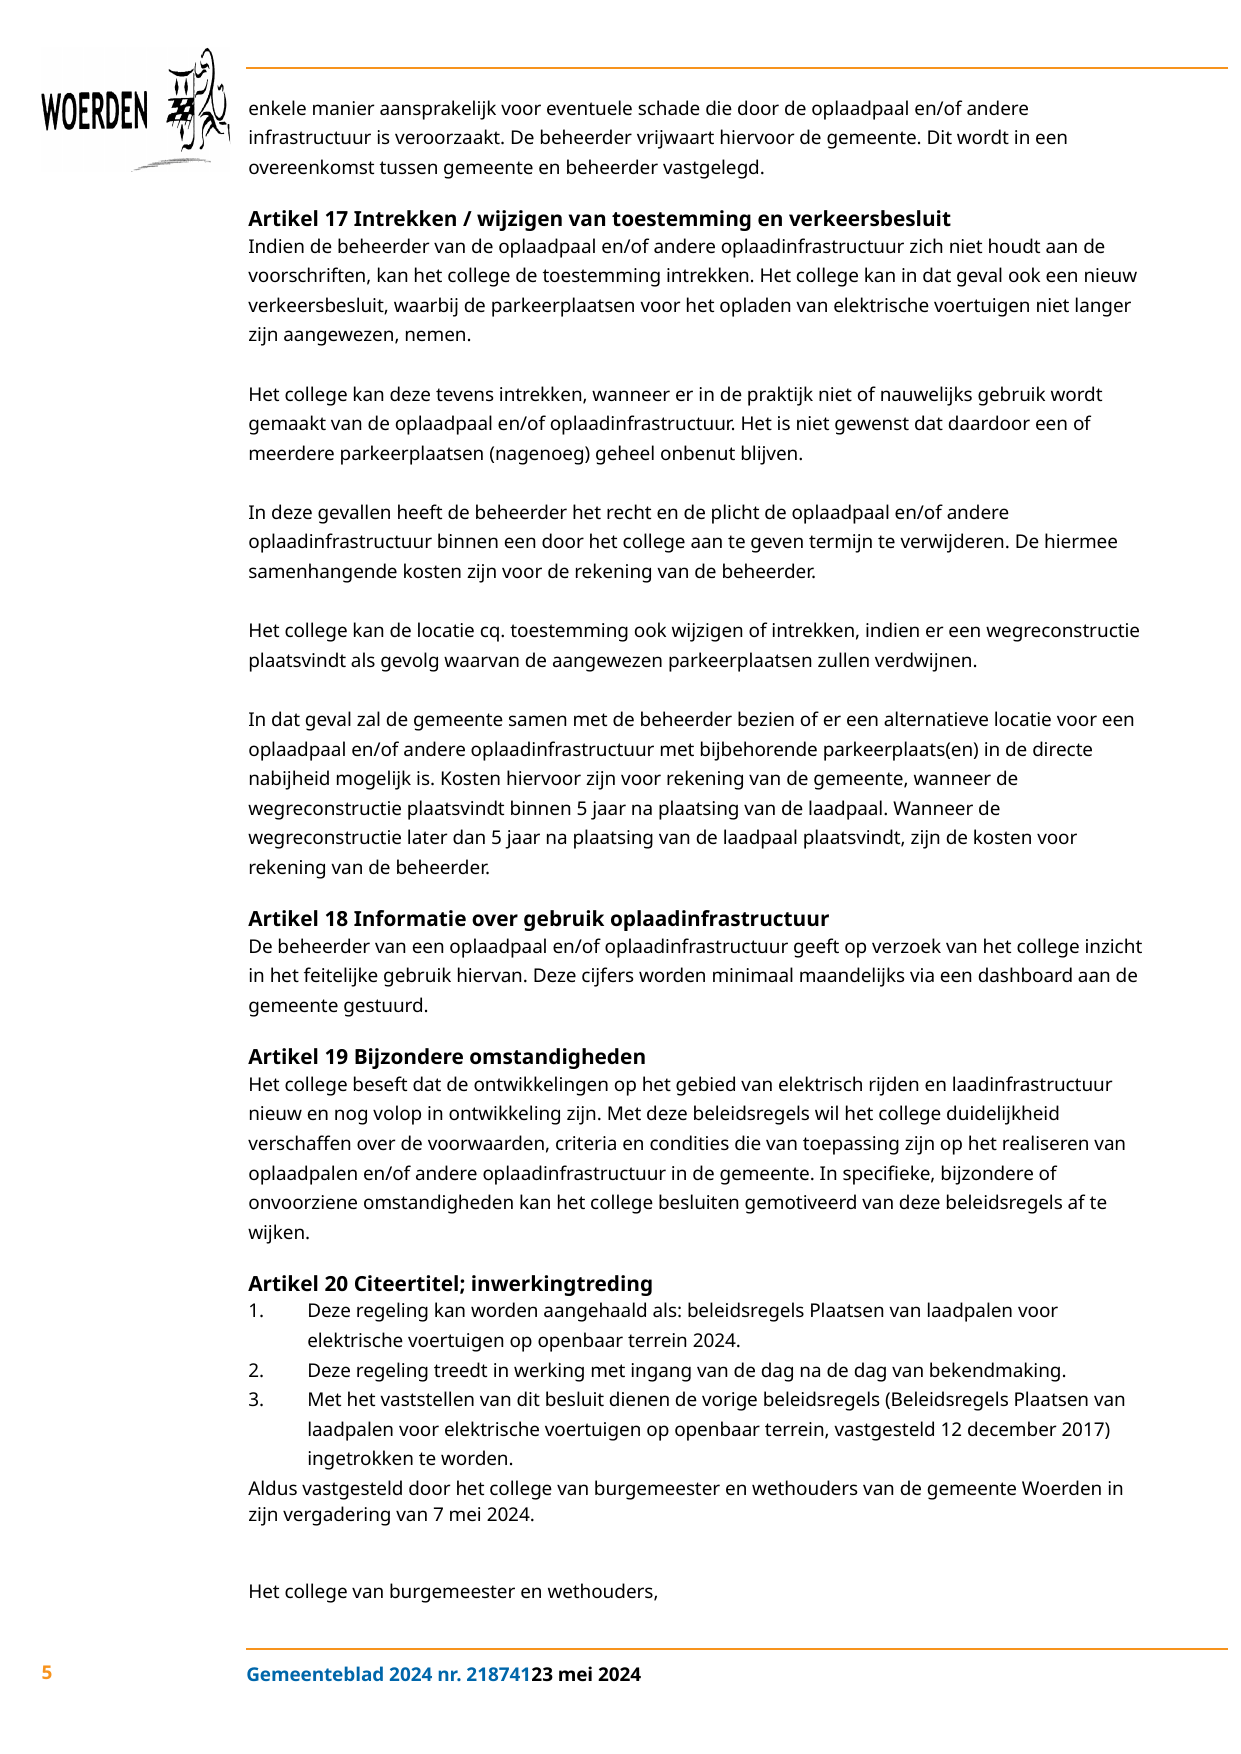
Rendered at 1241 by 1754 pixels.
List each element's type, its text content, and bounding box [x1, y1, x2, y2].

text Het college kan de locatie cq. toestemming ook wijzigen of intrekken, indien er een wegreconstructie plaatsvindt als gevolg waarvan de aangewezen parkeerplaatsen zullen verdwijnen. [248, 617, 1152, 673]
text Artikel 18 Informatie over gebruik oplaadinfrastructuur [248, 904, 1152, 933]
text Het college van burgemeester en wethouders, [248, 1578, 1152, 1604]
list Deze regeling kan worden aangehaald als: beleidsregels Plaatsen van laadpalen voor elektrische voertuigen op openbaar terrein 2024. [248, 1298, 1152, 1353]
list Met het vaststellen van dit besluit dienen de vorige beleidsregels (Beleidsregels Plaatsen van laadpalen voor elektrische voertuigen op openbaar terrein, vastgesteld 12 december 2017) ingetrokken te worden. [248, 1386, 1152, 1471]
text In dat geval zal de gemeente samen met de beheerder bezien of er een alternatieve locatie voor een oplaadpaal en/of andere oplaadinfrastructuur met bijbehorende parkeerplaats(en) in de directe nabijheid mogelijk is. Kosten hiervoor zijn voor rekening van de gemeente, wanneer de wegreconstructie plaatsvindt binnen 5 jaar na plaatsing van de laadpaal. Wanneer de wegreconstructie later dan 5 jaar na plaatsing van de laadpaal plaatsvindt, zijn de kosten voor rekening van de beheerder. [248, 706, 1152, 880]
list Deze regeling treedt in werking met ingang van de dag na de dag van bekendmaking. [248, 1357, 1152, 1383]
text Artikel 20 Citeertitel; inwerkingtreding [248, 1269, 1152, 1298]
text Indien de beheerder van de oplaadpaal en/of andere oplaadinfrastructuur zich niet houdt aan de voorschriften, kan het college de toestemming intrekken. Het college kan in dat geval ook een nieuw verkeersbesluit, waarbij de parkeerplaatsen voor het opladen van elektrische voertuigen niet langer zijn aangewezen, nemen. [248, 233, 1152, 347]
text Het college beseft dat de ontwikkelingen op het gebied van elektrisch rijden en laadinfrastructuur nieuw en nog volop in ontwikkeling zijn. Met deze beleidsregels wil het college duidelijkheid verschaffen over de voorwaarden, criteria en condities die van toepassing zijn op het realiseren van oplaadpalen en/of andere oplaadinfrastructuur in de gemeente. In specifieke, bijzondere of onvoorziene omstandigheden kan het college besluiten gemotiveerd van deze beleidsregels af te wijken. [248, 1071, 1152, 1244]
text Aldus vastgesteld door het college van burgemeester en wethouders van de gemeente Woerden in zijn vergadering van 7 mei 2024. [248, 1475, 1152, 1527]
text De beheerder van een oplaadpaal en/of oplaadinfrastructuur geeft op verzoek van het college inzicht in het feitelijke gebruik hiervan. Deze cijfers worden minimaal maandelijks via een dashboard aan de gemeente gestuurd. [248, 933, 1152, 1018]
picture [41, 47, 231, 172]
text Het college kan deze tevens intrekken, wanneer er in de praktijk niet of nauwelijks gebruik wordt gemaakt van de oplaadpaal en/of oplaadinfrastructuur. Het is niet gewenst dat daardoor een of meerdere parkeerplaatsen (nagenoeg) geheel onbenut blijven. [248, 381, 1152, 466]
text Artikel 19 Bijzondere omstandigheden [248, 1042, 1152, 1071]
text Artikel 17 Intrekken / wijzigen van toestemming en verkeersbesluit [248, 204, 1152, 233]
text In deze gevallen heeft de beheerder het recht en de plicht de oplaadpaal en/of andere oplaadinfrastructuur binnen een door het college aan te geven termijn te verwijderen. De hiermee samenhangende kosten zijn voor de rekening van de beheerder. [248, 499, 1152, 584]
text enkele manier aansprakelijk voor eventuele schade die door de oplaadpaal en/of andere infrastructuur is veroorzaakt. De beheerder vrijwaart hiervoor de gemeente. Dit wordt in een overeenkomst tussen gemeente en beheerder vastgelegd. [248, 95, 1152, 180]
